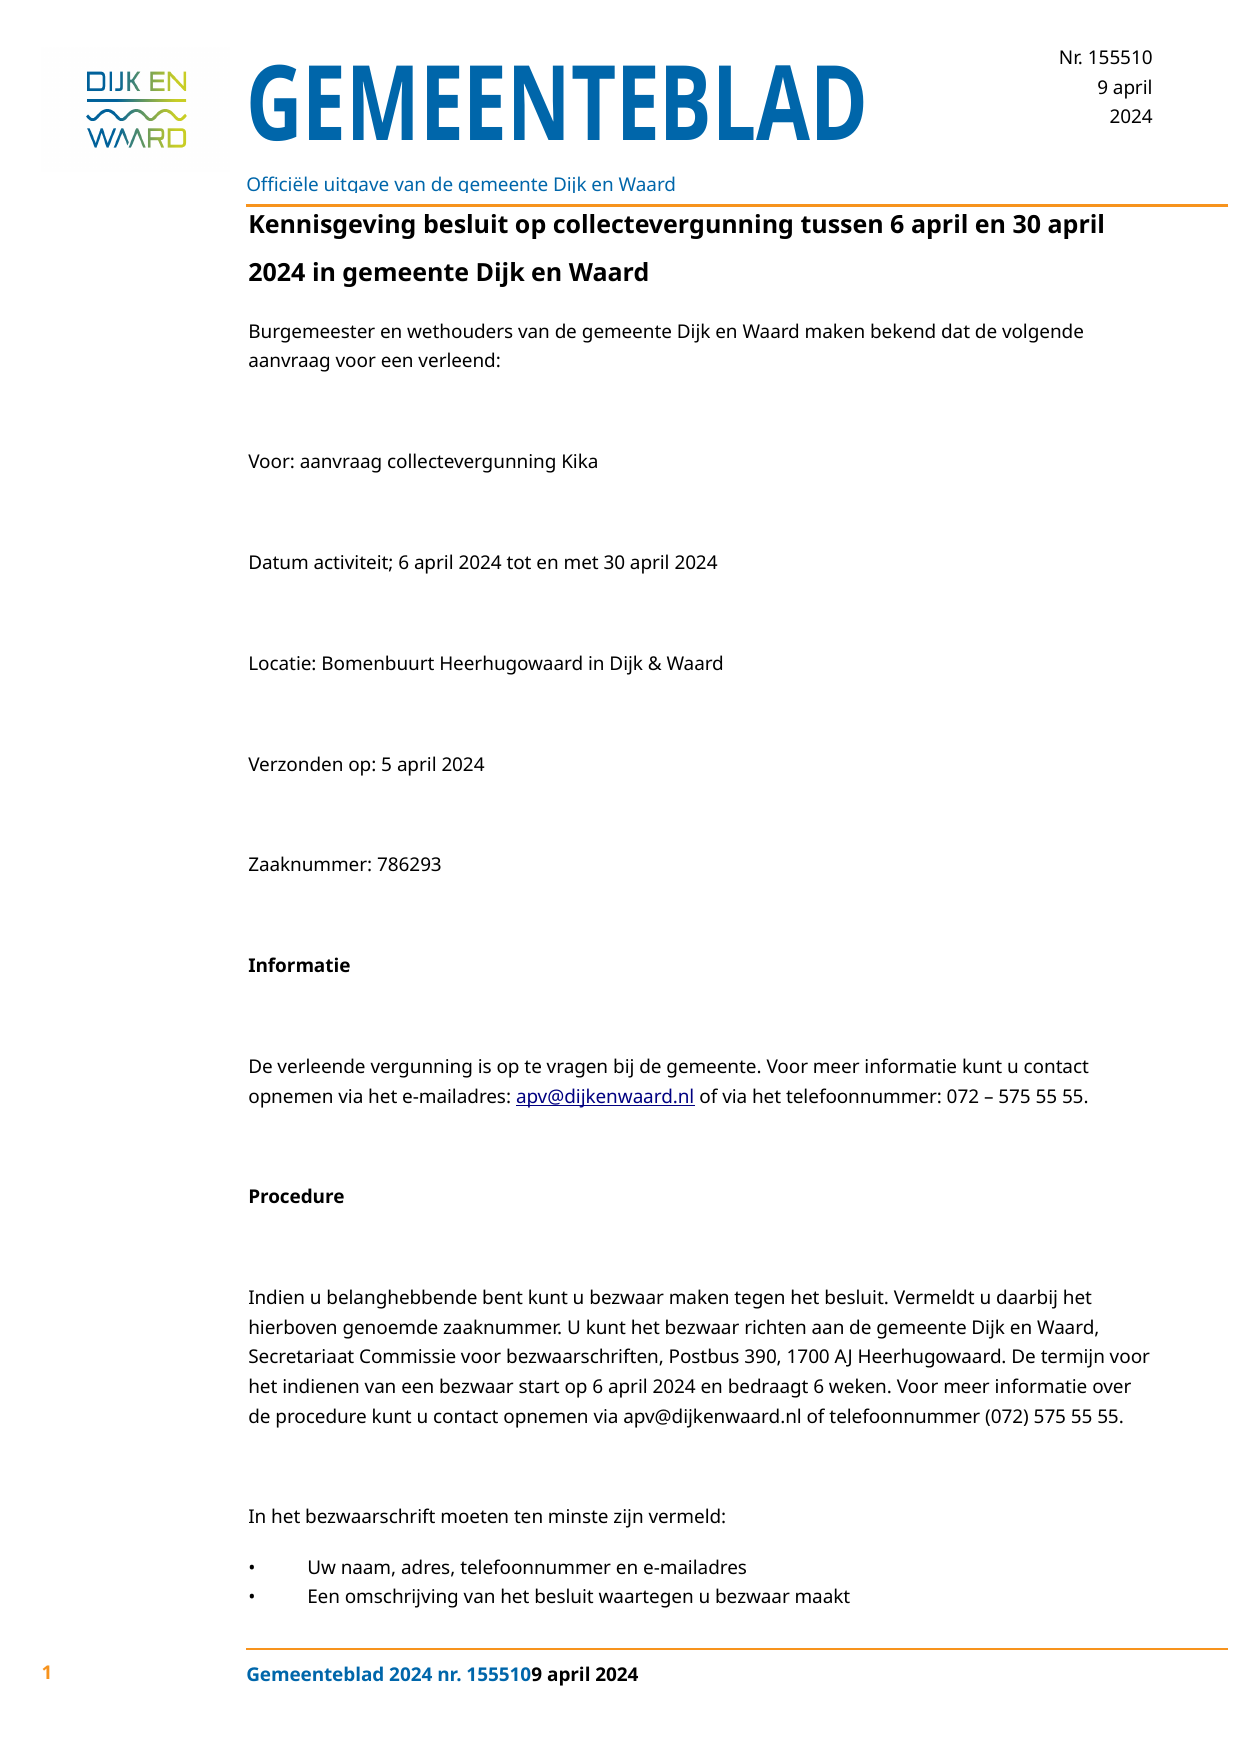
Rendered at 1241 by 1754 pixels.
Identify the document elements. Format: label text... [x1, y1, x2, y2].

text Procedure [248, 1184, 1152, 1209]
text Zaaknummer: 786293 [248, 852, 1152, 877]
text Indien u belanghebbende bent kunt u bezwaar maken tegen het besluit. Vermeldt u daarbij het hierboven genoemde zaaknummer. U kunt het bezwaar richten aan de gemeente Dijk en Waard, Secretariaat Commissie voor bezwaarschriften, Postbus 390, 1700 AJ Heerhugowaard. De termijn voor het indienen van een bezwaar start op 6 april 2024 en bedraagt 6 weken. Voor meer informatie over de procedure kunt u contact opnemen via apv@dijkenwaard.nl of telefoonnummer (072) 575 55 55. [248, 1284, 1152, 1429]
list Een omschrijving van het besluit waartegen u bezwaar maakt [248, 1584, 1152, 1609]
text Locatie: Bomenbuurt Heerhugowaard in Dijk & Waard [248, 650, 1152, 676]
list Uw naam, adres, telefoonnummer en e-mailadres [248, 1554, 1152, 1580]
text De verleende vergunning is op te vragen bij de gemeente. Voor meer informatie kunt u contact opnemen via het e-mailadres: apv@dijkenwaard.nl of via het telefoonnummer: 072 – 575 55 55. [248, 1053, 1152, 1109]
picture [41, 47, 231, 172]
text Voor: aanvraag collectevergunning Kika [248, 448, 1152, 474]
text Datum activiteit; 6 april 2024 tot en met 30 april 2024 [248, 549, 1152, 575]
text Verzonden op: 5 april 2024 [248, 751, 1152, 777]
text In het bezwaarschrift moeten ten minste zijn vermeld: [248, 1504, 1152, 1529]
text Burgemeester en wethouders van de gemeente Dijk en Waard maken bekend dat de volgende aanvraag voor een verleend: [248, 318, 1152, 373]
text Informatie [248, 952, 1152, 978]
text Kennisgeving besluit op collectevergunning tussen 6 april en 30 april 2024 in gemeente Dijk en Waard [248, 207, 1152, 288]
